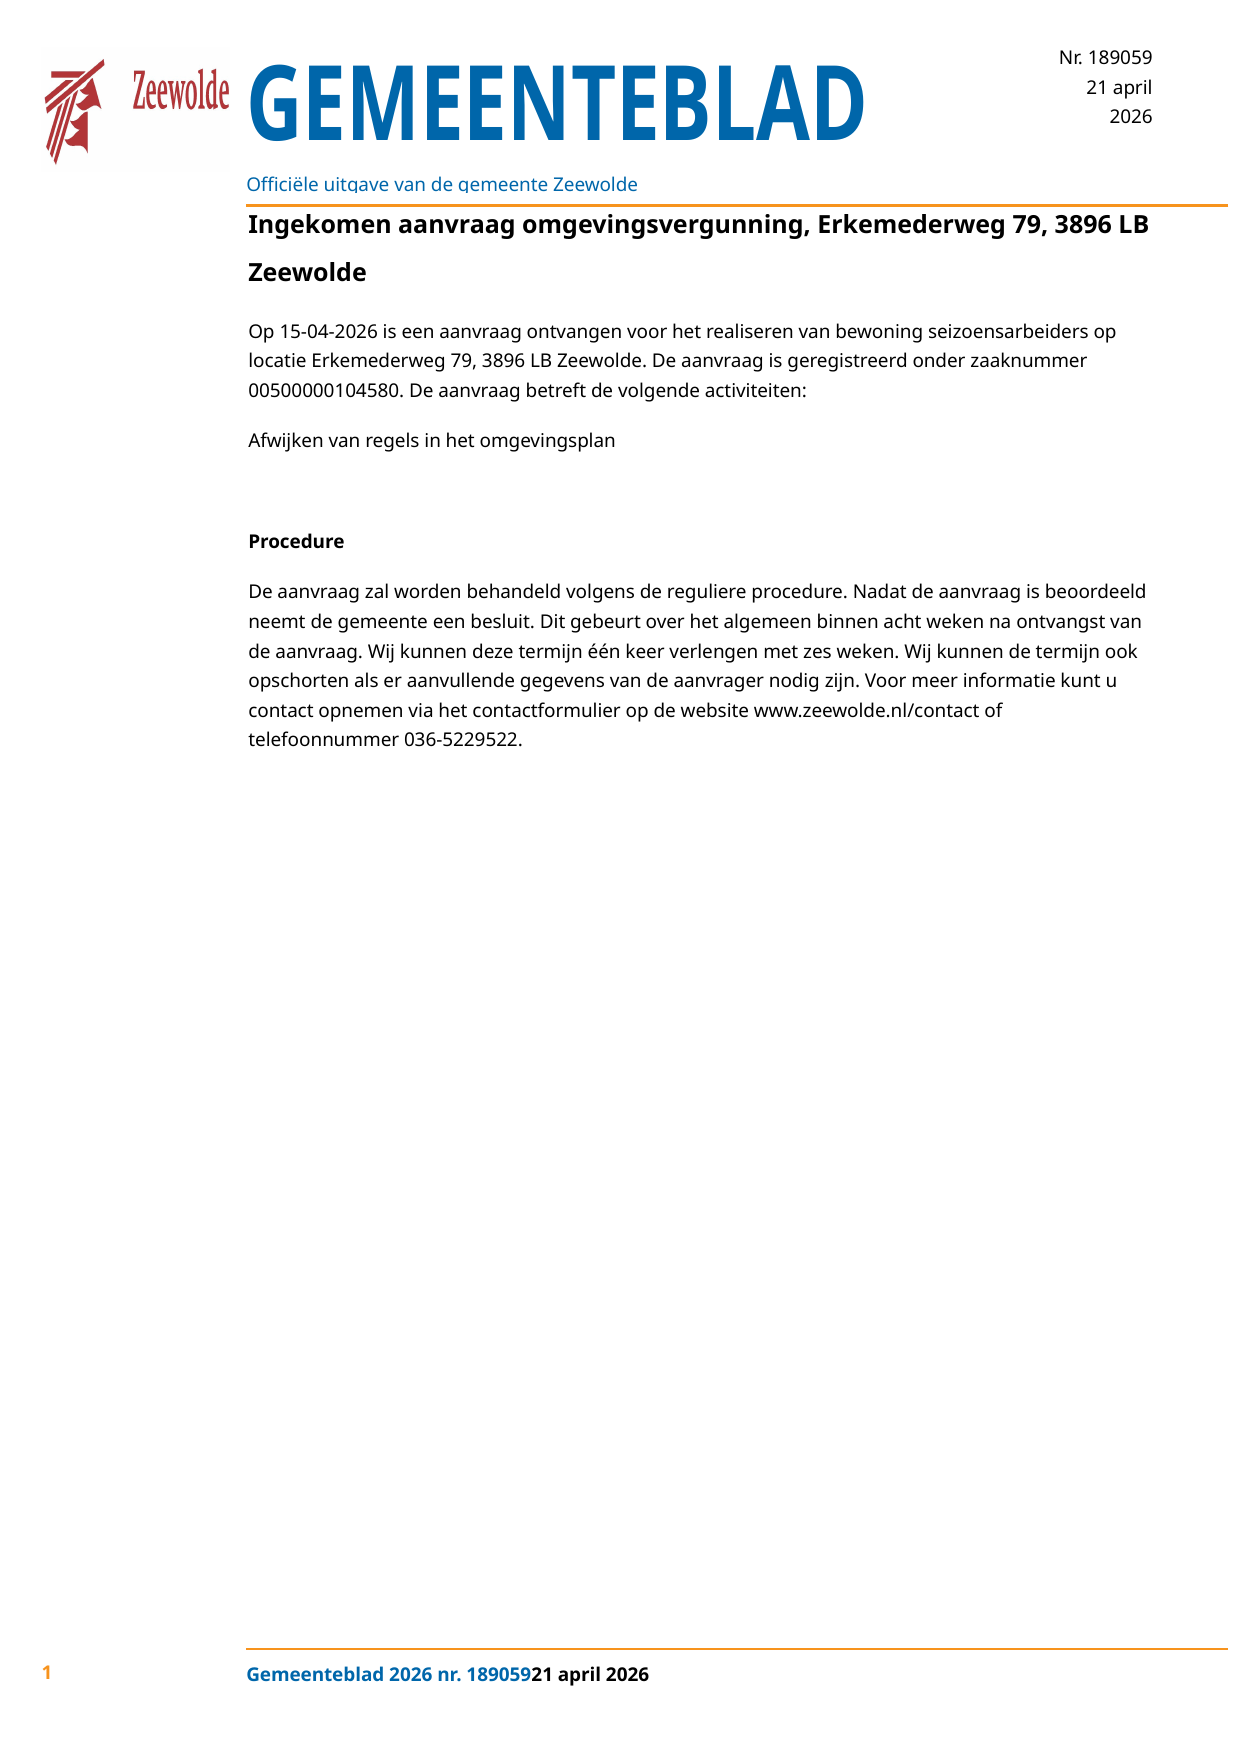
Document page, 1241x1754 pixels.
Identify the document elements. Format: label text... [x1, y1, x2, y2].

text Op 15-04-2026 is een aanvraag ontvangen voor het realiseren van bewoning seizoensarbeiders op locatie Erkemederweg 79, 3896 LB Zeewolde. De aanvraag is geregistreerd onder zaaknummer 00500000104580. De aanvraag betreft de volgende activiteiten: [248, 318, 1152, 403]
text De aanvraag zal worden behandeld volgens de reguliere procedure. Nadat de aanvraag is beoordeeld neemt de gemeente een besluit. Dit gebeurt over het algemeen binnen acht weken na ontvangst van de aanvraag. Wij kunnen deze termijn één keer verlengen met zes weken. Wij kunnen de termijn ook opschorten als er aanvullende gegevens van de aanvrager nodig zijn. Voor meer informatie kunt u contact opnemen via het contactformulier op de website www.zeewolde.nl/contact of telefoonnummer 036-5229522. [248, 579, 1152, 752]
text Procedure [248, 528, 1152, 554]
text Afwijken van regels in het omgevingsplan [248, 427, 1152, 453]
picture [41, 47, 231, 172]
text Ingekomen aanvraag omgevingsvergunning, Erkemederweg 79, 3896 LB Zeewolde [248, 207, 1152, 288]
